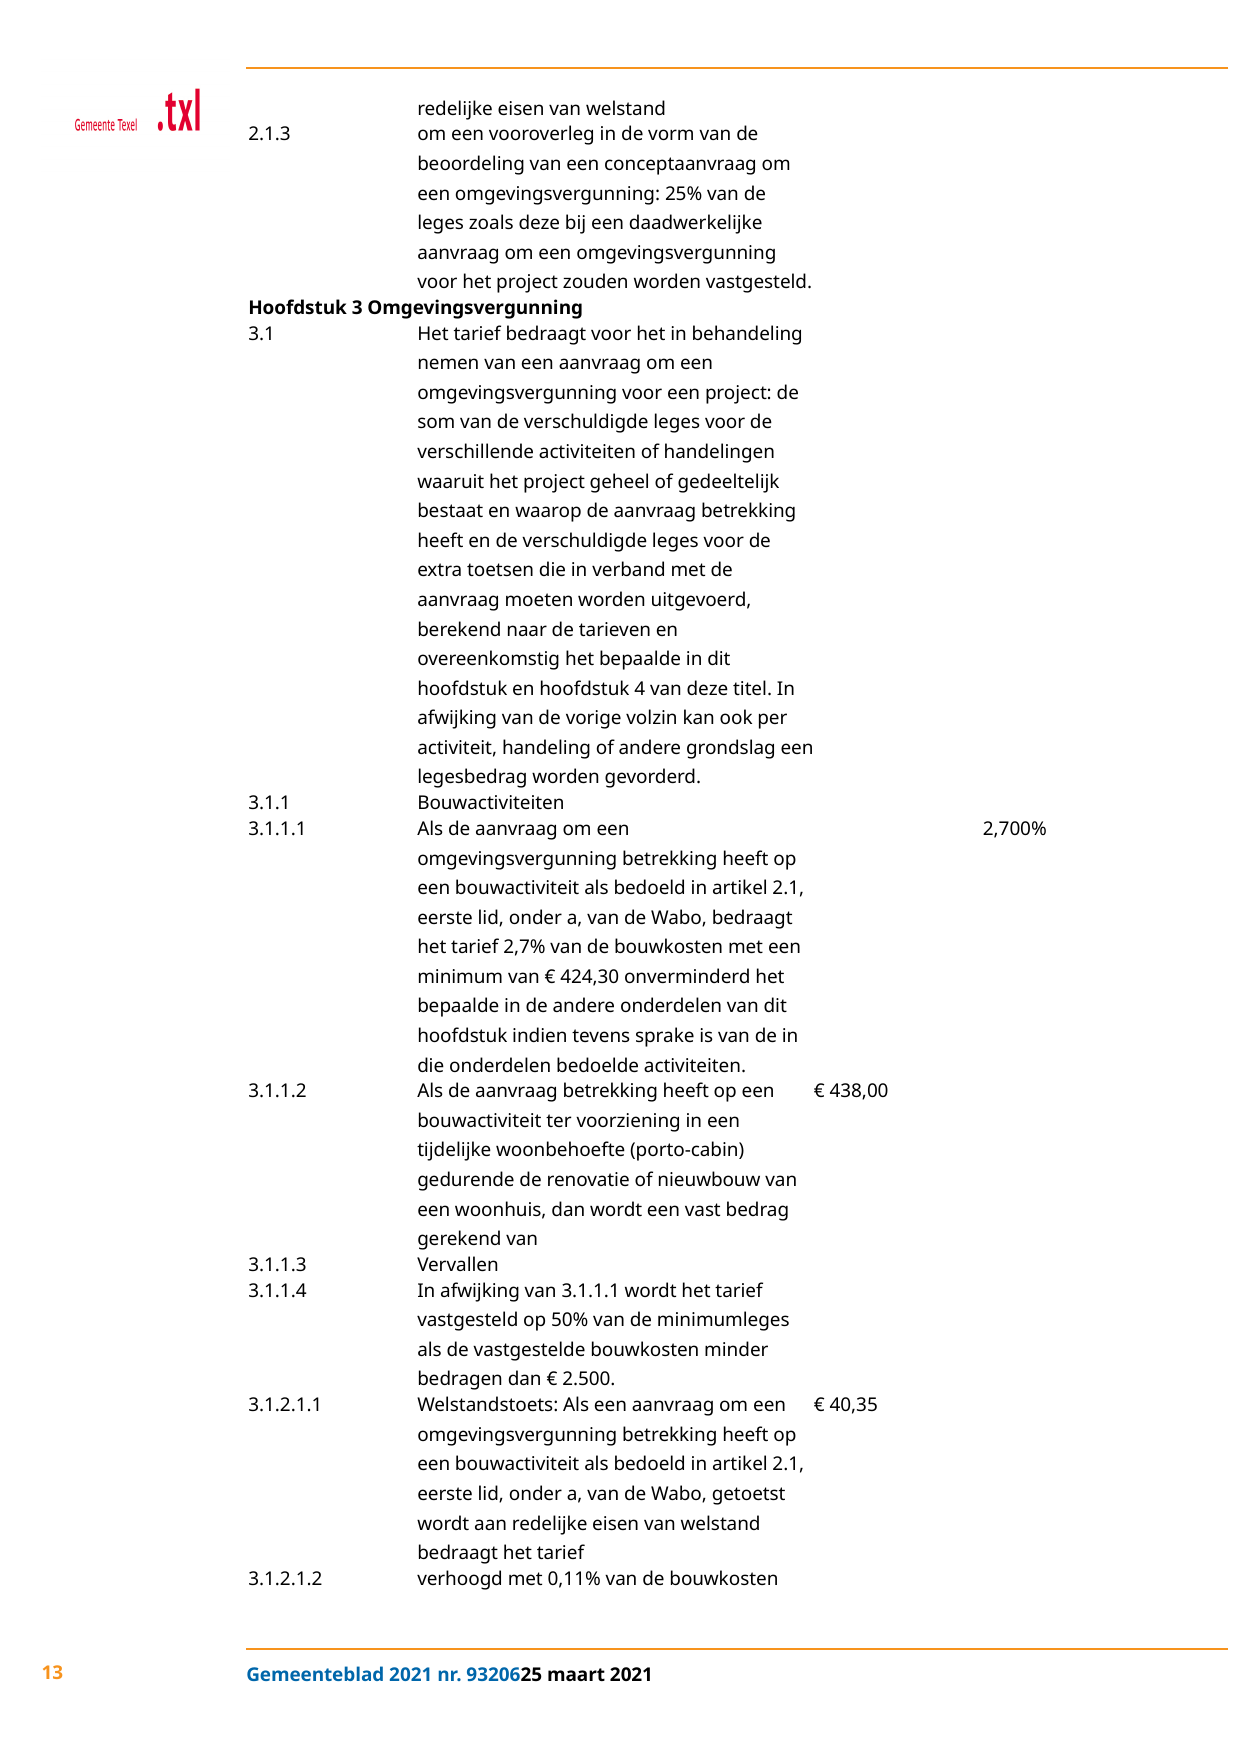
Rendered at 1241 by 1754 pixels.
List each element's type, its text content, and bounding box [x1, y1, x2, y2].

table_cell [983, 1565, 1152, 1591]
table_cell 3.1.1.3 [248, 1251, 417, 1277]
table_cell 3.1.2.1.2 [248, 1565, 417, 1591]
table_cell [983, 1078, 1152, 1251]
table_cell € 40,35 [814, 1391, 983, 1565]
table_cell [983, 95, 1152, 121]
table_cell [983, 1391, 1152, 1565]
table_cell [983, 320, 1152, 789]
table_cell 3.1.2.1.1 [248, 1391, 417, 1565]
table_cell [814, 789, 983, 815]
table_cell Vervallen [417, 1251, 814, 1277]
table_cell 3.1.1.4 [248, 1277, 417, 1391]
table_cell [983, 121, 1152, 294]
table_cell [983, 1277, 1152, 1391]
table_cell 3.1.1.1 [248, 815, 417, 1077]
table_cell [814, 1565, 983, 1591]
table_cell Hoofdstuk 3 Omgevingsvergunning [248, 294, 1152, 320]
table_cell 3.1 [248, 320, 417, 789]
table_cell Welstandstoets: Als een aanvraag om een omgevingsvergunning betrekking heeft op een bouwactiviteit als bedoeld in artikel 2.1, eerste lid, onder a, van de Wabo, getoetst wordt aan redelijke eisen van welstand bedraagt het tarief [417, 1391, 814, 1565]
table_cell [814, 1277, 983, 1391]
table_cell [248, 95, 417, 121]
table_cell Het tarief bedraagt voor het in behandeling nemen van een aanvraag om een omgevingsvergunning voor een project: de som van de verschuldigde leges voor de verschillende activiteiten of handelingen waaruit het project geheel of gedeeltelijk bestaat en waarop de aanvraag betrekking heeft en de verschuldigde leges voor de extra toetsen die in verband met de aanvraag moeten worden uitgevoerd, berekend naar de tarieven en overeenkomstig het bepaalde in dit hoofdstuk en hoofdstuk 4 van deze titel. In afwijking van de vorige volzin kan ook per activiteit, handeling of andere grondslag een legesbedrag worden gevorderd. [417, 320, 814, 789]
table_cell [983, 789, 1152, 815]
table_cell Als de aanvraag om een omgevingsvergunning betrekking heeft op een bouwactiviteit als bedoeld in artikel 2.1, eerste lid, onder a, van de Wabo, bedraagt het tarief 2,7% van de bouwkosten met een minimum van € 424,30 onverminderd het bepaalde in de andere onderdelen van dit hoofdstuk indien tevens sprake is van de in die onderdelen bedoelde activiteiten. [417, 815, 814, 1077]
table_cell Bouwactiviteiten [417, 789, 814, 815]
table_cell 3.1.1.2 [248, 1078, 417, 1251]
table_cell € 438,00 [814, 1078, 983, 1251]
table_cell redelijke eisen van welstand [417, 95, 814, 121]
table_cell 2.1.3 [248, 121, 417, 294]
table_cell 3.1.1 [248, 789, 417, 815]
table_cell om een vooroverleg in de vorm van de beoordeling van een conceptaanvraag om een omgevingsvergunning: 25% van de leges zoals deze bij een daadwerkelijke aanvraag om een omgevingsvergunning voor het project zouden worden vastgesteld. [417, 121, 814, 294]
table_cell [814, 121, 983, 294]
picture [41, 47, 231, 172]
table_cell [814, 320, 983, 789]
table_cell In afwijking van 3.1.1.1 wordt het tarief vastgesteld op 50% van de minimumleges als de vastgestelde bouwkosten minder bedragen dan € 2.500. [417, 1277, 814, 1391]
table_cell [814, 95, 983, 121]
table_cell [983, 1251, 1152, 1277]
table_cell [814, 1251, 983, 1277]
table_cell 2,700% [983, 815, 1152, 1077]
table_cell Als de aanvraag betrekking heeft op een bouwactiviteit ter voorziening in een tijdelijke woonbehoefte (porto-cabin) gedurende de renovatie of nieuwbouw van een woonhuis, dan wordt een vast bedrag gerekend van [417, 1078, 814, 1251]
table_cell [814, 815, 983, 1077]
table_cell verhoogd met 0,11% van de bouwkosten [417, 1565, 814, 1591]
